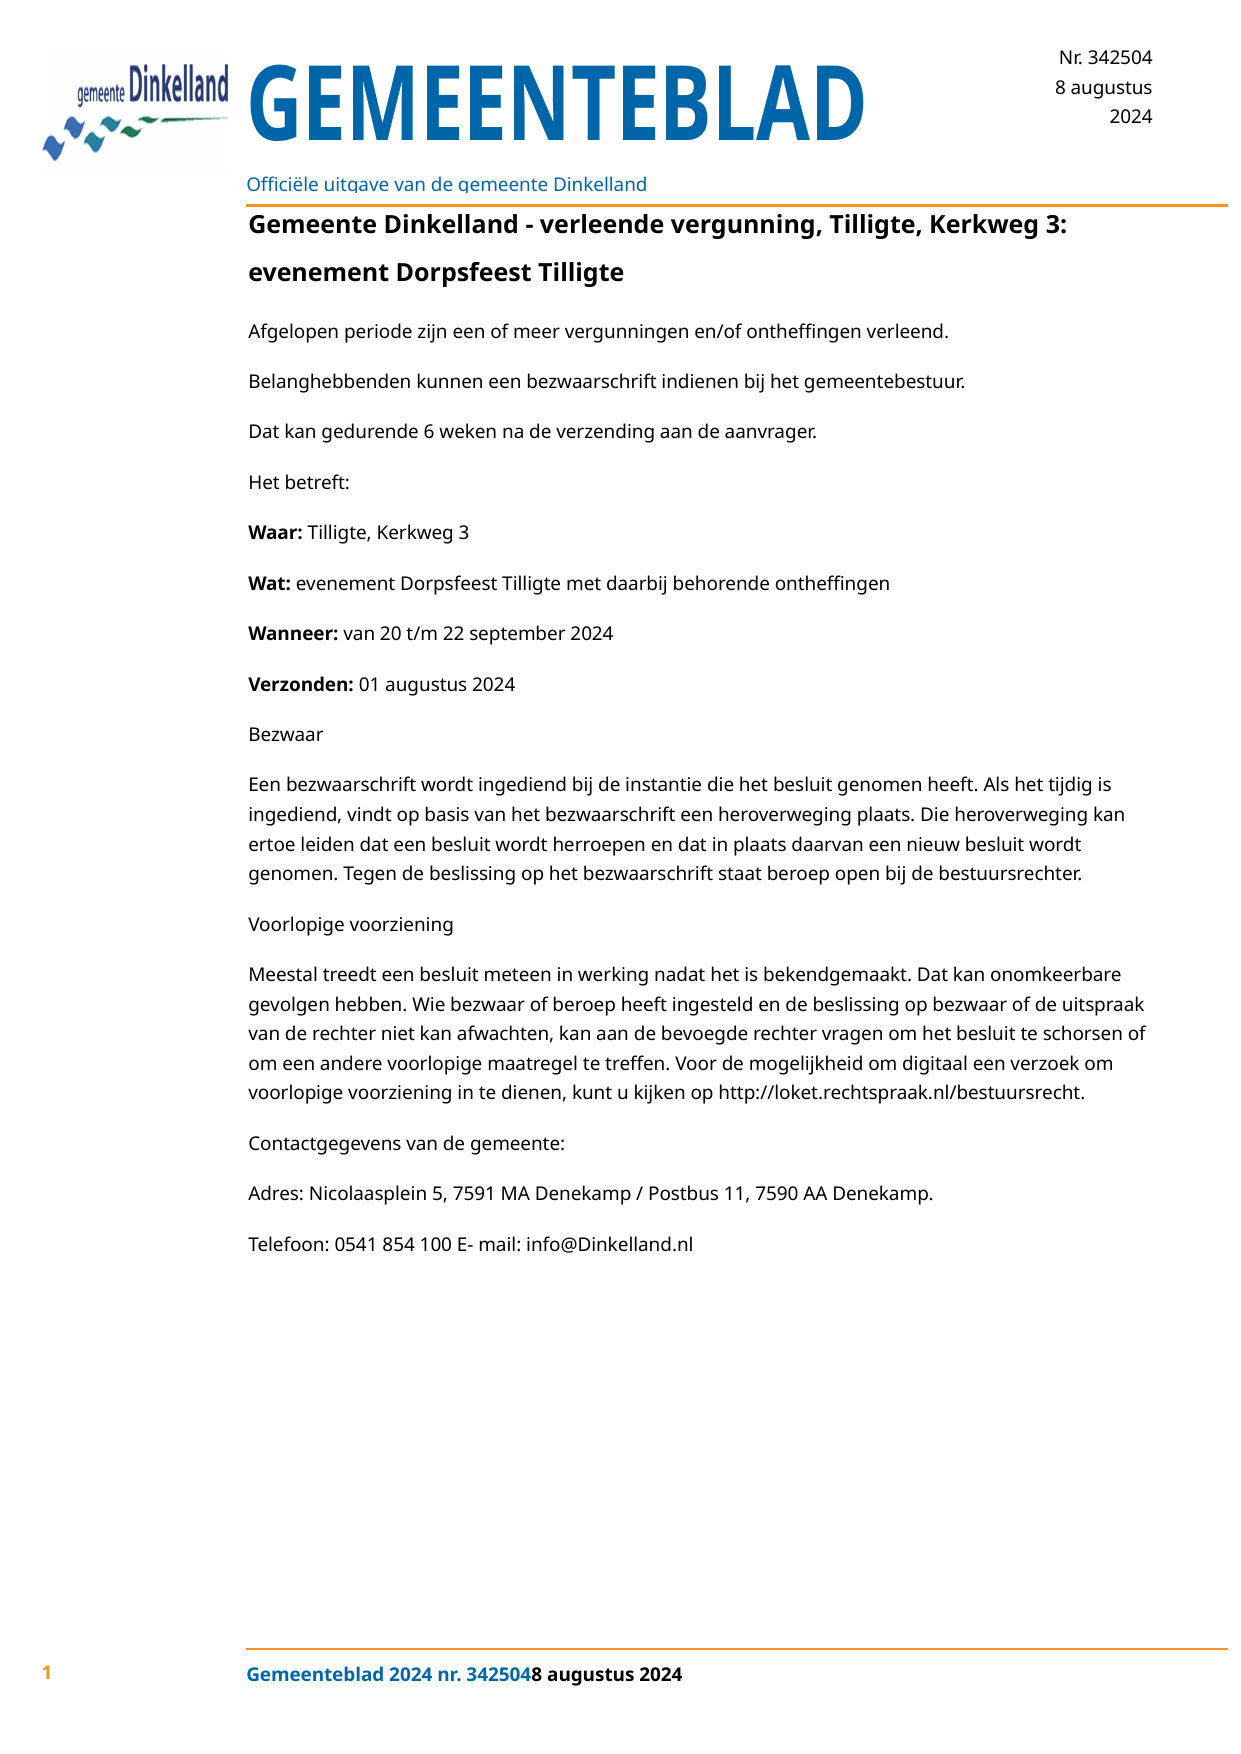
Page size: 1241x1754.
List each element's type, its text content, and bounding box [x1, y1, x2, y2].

text Een bezwaarschrift wordt ingediend bij de instantie die het besluit genomen heeft. Als het tijdig is ingediend, vindt op basis van het bezwaarschrift een heroverweging plaats. Die heroverweging kan ertoe leiden dat een besluit wordt herroepen en dat in plaats daarvan een nieuw besluit wordt genomen. Tegen de beslissing op het bezwaarschrift staat beroep open bij de bestuursrechter. [248, 772, 1152, 886]
text Dat kan gedurende 6 weken na de verzending aan de aanvrager. [248, 419, 1152, 444]
text Bezwaar [248, 721, 1152, 747]
text Gemeente Dinkelland - verleende vergunning, Tilligte, Kerkweg 3: evenement Dorpsfeest Tilligte [248, 207, 1152, 288]
text Waar: Tilligte, Kerkweg 3 [248, 519, 1152, 545]
text Adres: Nicolaasplein 5, 7591 MA Denekamp / Postbus 11, 7590 AA Denekamp. [248, 1180, 1152, 1206]
text Wat: evenement Dorpsfeest Tilligte met daarbij behorende ontheffingen [248, 570, 1152, 596]
text Meestal treedt een besluit meteen in werking nadat het is bekendgemaakt. Dat kan onomkeerbare gevolgen hebben. Wie bezwaar of beroep heeft ingesteld en de beslissing op bezwaar of de uitspraak van de rechter niet kan afwachten, kan aan de bevoegde rechter vragen om het besluit te schorsen of om een andere voorlopige maatregel te treffen. Voor de mogelijkheid om digitaal een verzoek om voorlopige voorziening in te dienen, kunt u kijken op http://loket.rechtspraak.nl/bestuursrecht. [248, 961, 1152, 1105]
text Belanghebbenden kunnen een bezwaarschrift indienen bij het gemeentebestuur. [248, 368, 1152, 394]
text Voorlopige voorziening [248, 911, 1152, 937]
text Afgelopen periode zijn een of meer vergunningen en/of ontheffingen verleend. [248, 318, 1152, 344]
picture [41, 47, 231, 172]
text Wanneer: van 20 t/m 22 september 2024 [248, 620, 1152, 646]
text Telefoon: 0541 854 100 E- mail: info@Dinkelland.nl [248, 1231, 1152, 1257]
text Contactgegevens van de gemeente: [248, 1130, 1152, 1156]
text Verzonden: 01 augustus 2024 [248, 671, 1152, 697]
text Het betreft: [248, 469, 1152, 495]
